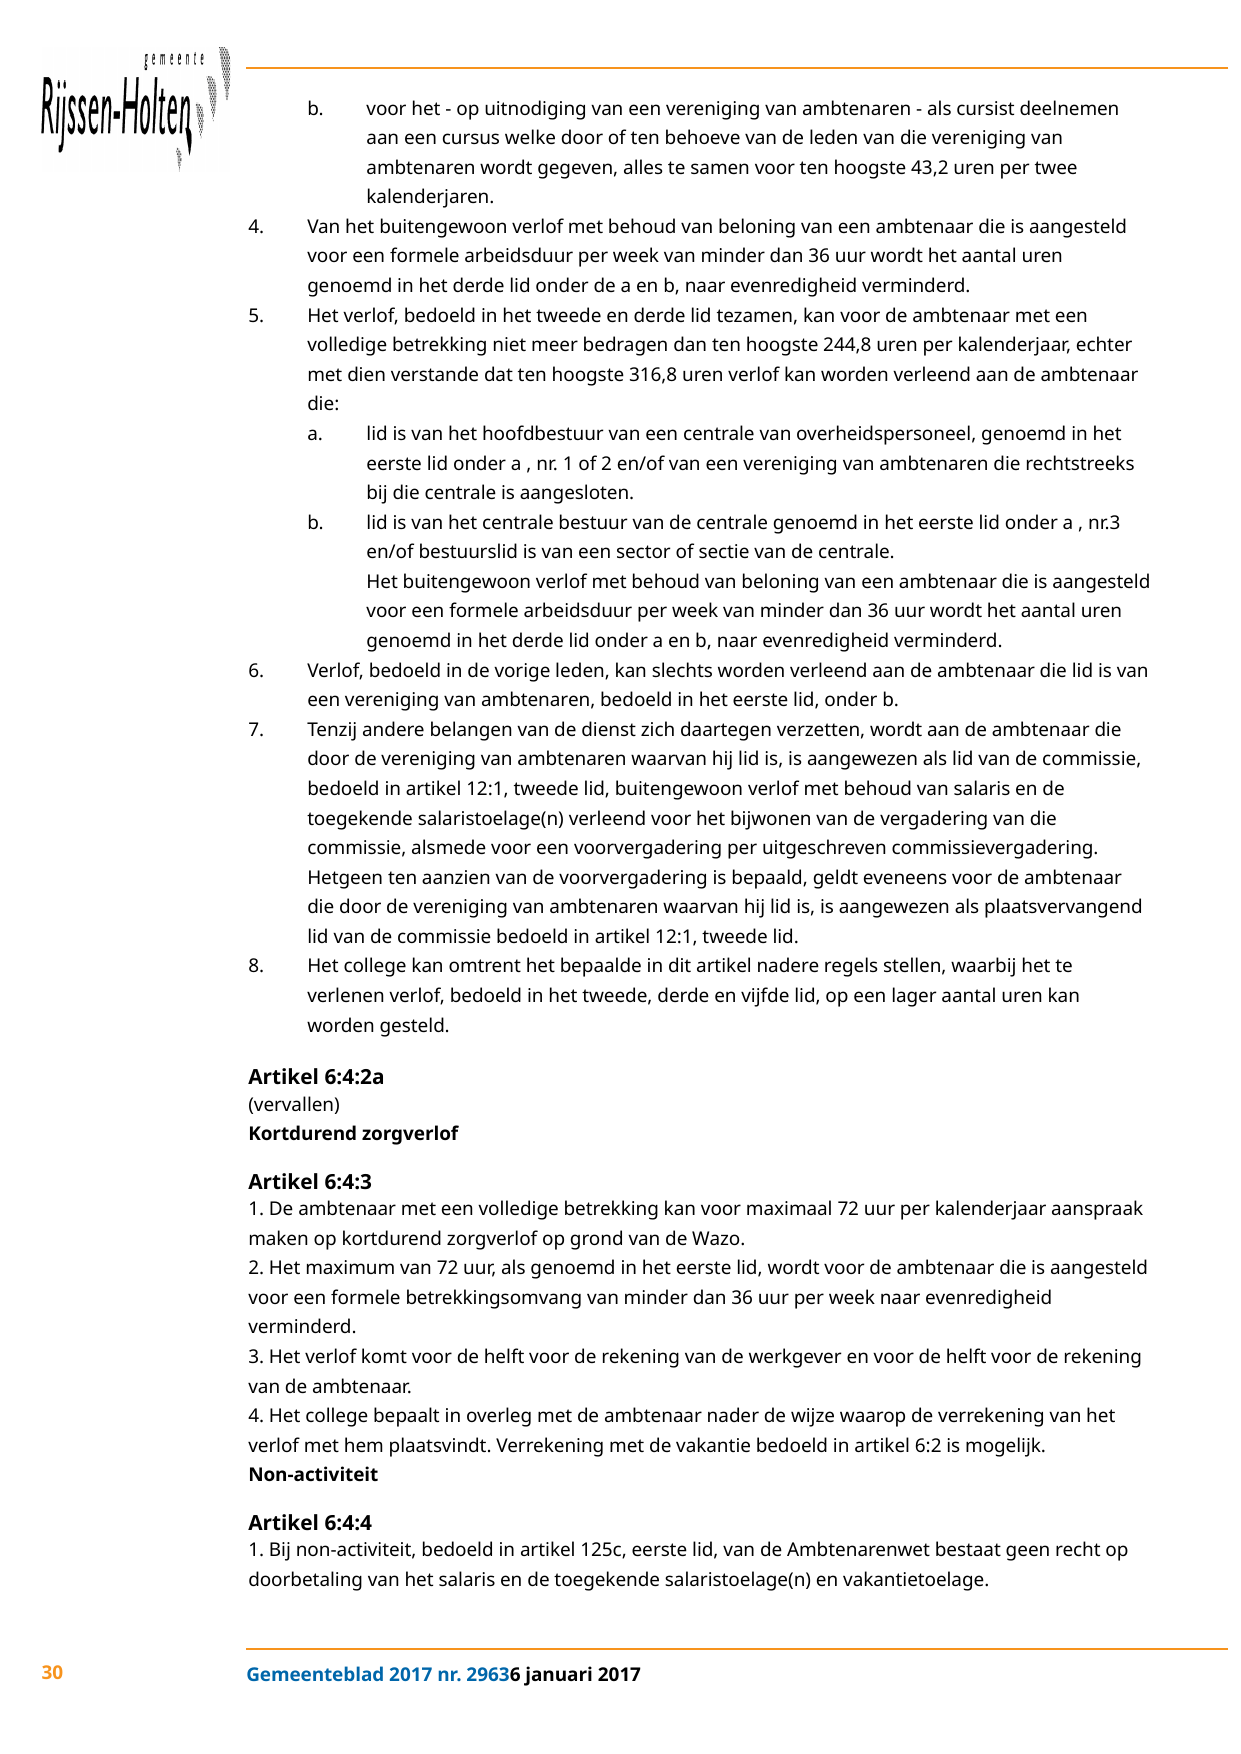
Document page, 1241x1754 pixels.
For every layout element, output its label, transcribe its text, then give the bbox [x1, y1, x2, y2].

text Artikel 6:4:2a [248, 1062, 1152, 1091]
text 3. Het verlof komt voor de helft voor de rekening van de werkgever en voor de helft voor de rekening van de ambtenaar. [248, 1343, 1152, 1398]
list Het buitengewoon verlof met behoud van beloning van een ambtenaar die is aangesteld voor een formele arbeidsduur per week van minder dan 36 uur wordt het aantal uren genoemd in het derde lid onder a en b, naar evenredigheid verminderd. [307, 568, 1152, 653]
list Het college kan omtrent het bepaalde in dit artikel nadere regels stellen, waarbij het te verlenen verlof, bedoeld in het tweede, derde en vijfde lid, op een lager aantal uren kan worden gesteld. [248, 953, 1152, 1038]
text Non-activiteit [248, 1462, 1152, 1487]
list voor het - op uitnodiging van een vereniging van ambtenaren - als cursist deelnemen aan een cursus welke door of ten behoeve van de leden van die vereniging van ambtenaren wordt gegeven, alles te samen voor ten hoogste 43,2 uren per twee kalenderjaren. [307, 95, 1152, 209]
text (vervallen) [248, 1091, 1152, 1116]
text Artikel 6:4:4 [248, 1508, 1152, 1537]
list Verlof, bedoeld in de vorige leden, kan slechts worden verleend aan de ambtenaar die lid is van een vereniging van ambtenaren, bedoeld in het eerste lid, onder b. [248, 657, 1152, 712]
picture [41, 47, 231, 172]
text 2. Het maximum van 72 uur, als genoemd in het eerste lid, wordt voor de ambtenaar die is aangesteld voor een formele betrekkingsomvang van minder dan 36 uur per week naar evenredigheid verminderd. [248, 1254, 1152, 1339]
list lid is van het centrale bestuur van de centrale genoemd in het eerste lid onder a , nr.3 en/of bestuurslid is van een sector of sectie van de centrale. [307, 509, 1152, 564]
text 1. De ambtenaar met een volledige betrekking kan voor maximaal 72 uur per kalenderjaar aanspraak maken op kortdurend zorgverlof op grond van de Wazo. [248, 1195, 1152, 1251]
text Artikel 6:4:3 [248, 1167, 1152, 1195]
list Van het buitengewoon verlof met behoud van beloning van een ambtenaar die is aangesteld voor een formele arbeidsduur per week van minder dan 36 uur wordt het aantal uren genoemd in het derde lid onder de a en b, naar evenredigheid verminderd. [248, 213, 1152, 298]
list Het verlof, bedoeld in het tweede en derde lid tezamen, kan voor de ambtenaar met een volledige betrekking niet meer bedragen dan ten hoogste 244,8 uren per kalenderjaar, echter met dien verstande dat ten hoogste 316,8 uren verlof kan worden verleend aan de ambtenaar die: [248, 302, 1152, 416]
text 4. Het college bepaalt in overleg met de ambtenaar nader de wijze waarop de verrekening van het verlof met hem plaatsvindt. Verrekening met de vakantie bedoeld in artikel 6:2 is mogelijk. [248, 1402, 1152, 1458]
text 1. Bij non-activiteit, bedoeld in artikel 125c, eerste lid, van de Ambtenarenwet bestaat geen recht op doorbetaling van het salaris en de toegekende salaristoelage(n) en vakantietoelage. [248, 1537, 1152, 1592]
list Tenzij andere belangen van de dienst zich daartegen verzetten, wordt aan de ambtenaar die door de vereniging van ambtenaren waarvan hij lid is, is aangewezen als lid van de commissie, bedoeld in artikel 12:1, tweede lid, buitengewoon verlof met behoud van salaris en de toegekende salaristoelage(n) verleend voor het bijwonen van de vergadering van die commissie, alsmede voor een voorvergadering per uitgeschreven commissievergadering. Hetgeen ten aanzien van de voorvergadering is bepaald, geldt eveneens voor de ambtenaar die door de vereniging van ambtenaren waarvan hij lid is, is aangewezen als plaatsvervangend lid van de commissie bedoeld in artikel 12:1, tweede lid. [248, 716, 1152, 949]
list lid is van het hoofdbestuur van een centrale van overheidspersoneel, genoemd in het eerste lid onder a , nr. 1 of 2 en/of van een vereniging van ambtenaren die rechtstreeks bij die centrale is aangesloten. [307, 420, 1152, 505]
text Kortdurend zorgverlof [248, 1120, 1152, 1146]
